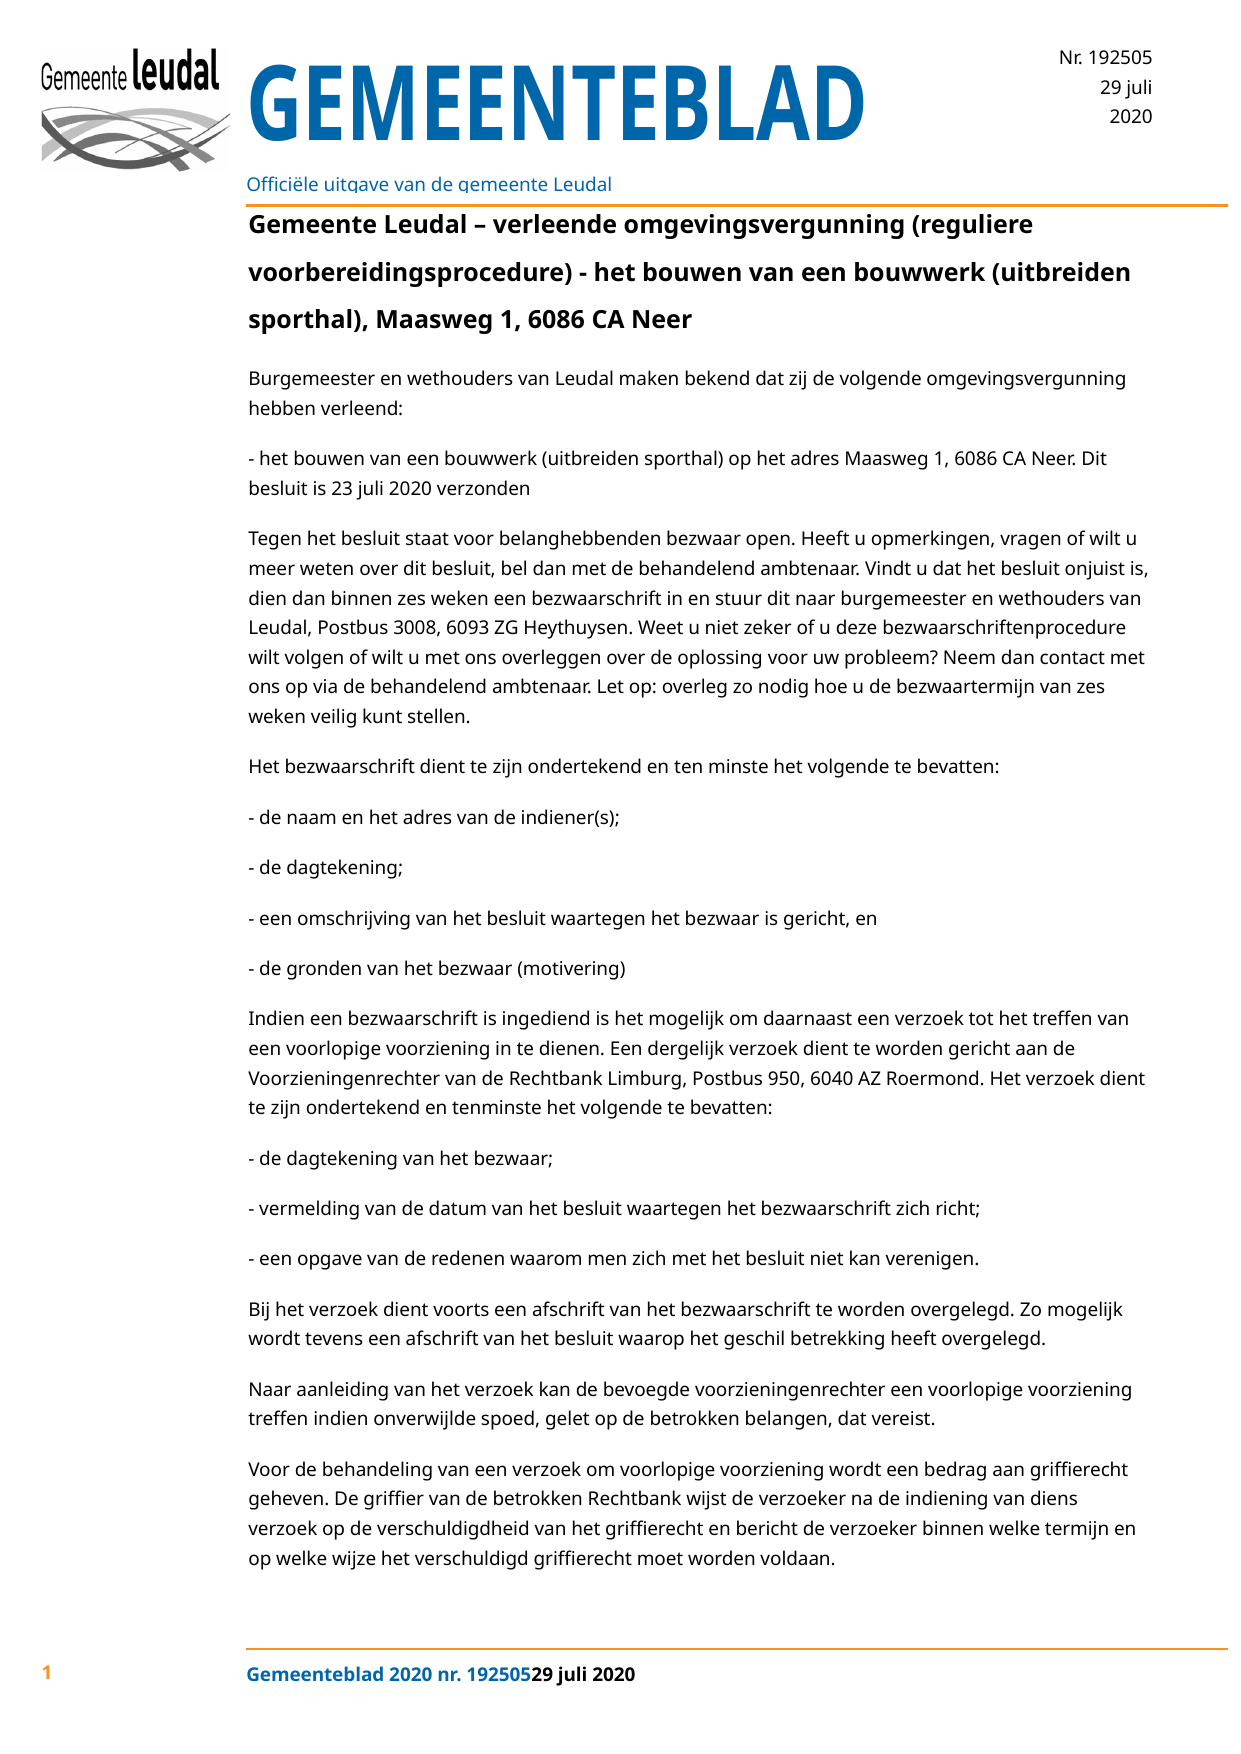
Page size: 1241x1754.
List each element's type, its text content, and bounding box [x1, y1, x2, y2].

text - vermelding van de datum van het besluit waartegen het bezwaarschrift zich richt; [248, 1195, 1152, 1221]
text - de dagtekening van het bezwaar; [248, 1145, 1152, 1170]
text - de gronden van het bezwaar (motivering) [248, 955, 1152, 981]
text - het bouwen van een bouwwerk (uitbreiden sporthal) op het adres Maasweg 1, 6086 CA Neer. Dit besluit is 23 juli 2020 verzonden [248, 446, 1152, 501]
text - een opgave van de redenen waarom men zich met het besluit niet kan verenigen. [248, 1246, 1152, 1271]
text Indien een bezwaarschrift is ingediend is het mogelijk om daarnaast een verzoek tot het treffen van een voorlopige voorziening in te dienen. Een dergelijk verzoek dient te worden gericht aan de Voorzieningenrechter van de Rechtbank Limburg, Postbus 950, 6040 AZ Roermond. Het verzoek dient te zijn ondertekend en tenminste het volgende te bevatten: [248, 1006, 1152, 1120]
text Bij het verzoek dient voorts een afschrift van het bezwaarschrift te worden overgelegd. Zo mogelijk wordt tevens een afschrift van het besluit waarop het geschil betrekking heeft overgelegd. [248, 1296, 1152, 1351]
text Het bezwaarschrift dient te zijn ondertekend en ten minste het volgende te bevatten: [248, 753, 1152, 779]
text Gemeente Leudal – verleende omgevingsvergunning (reguliere voorbereidingsprocedure) - het bouwen van een bouwwerk (uitbreiden sporthal), Maasweg 1, 6086 CA Neer [248, 207, 1152, 336]
text Tegen het besluit staat voor belanghebbenden bezwaar open. Heeft u opmerkingen, vragen of wilt u meer weten over dit besluit, bel dan met de behandelend ambtenaar. Vindt u dat het besluit onjuist is, dien dan binnen zes weken een bezwaarschrift in en stuur dit naar burgemeester en wethouders van Leudal, Postbus 3008, 6093 ZG Heythuysen. Weet u niet zeker of u deze bezwaarschriftenprocedure wilt volgen of wilt u met ons overleggen over de oplossing voor uw probleem? Neem dan contact met ons op via de behandelend ambtenaar. Let op: overleg zo nodig hoe u de bezwaartermijn van zes weken veilig kunt stellen. [248, 526, 1152, 729]
picture [41, 47, 231, 172]
text - een omschrijving van het besluit waartegen het bezwaar is gericht, en [248, 905, 1152, 930]
text Naar aanleiding van het verzoek kan de bevoegde voorzieningenrechter een voorlopige voorziening treffen indien onverwijlde spoed, gelet op de betrokken belangen, dat vereist. [248, 1376, 1152, 1431]
text - de dagtekening; [248, 854, 1152, 880]
text - de naam en het adres van de indiener(s); [248, 804, 1152, 829]
text Burgemeester en wethouders van Leudal maken bekend dat zij de volgende omgevingsvergunning hebben verleend: [248, 366, 1152, 421]
text Voor de behandeling van een verzoek om voorlopige voorziening wordt een bedrag aan griffierecht geheven. De griffier van de betrokken Rechtbank wijst de verzoeker na de indiening van diens verzoek op de verschuldigdheid van het griffierecht en bericht de verzoeker binnen welke termijn en op welke wijze het verschuldigd griffierecht moet worden voldaan. [248, 1456, 1152, 1570]
